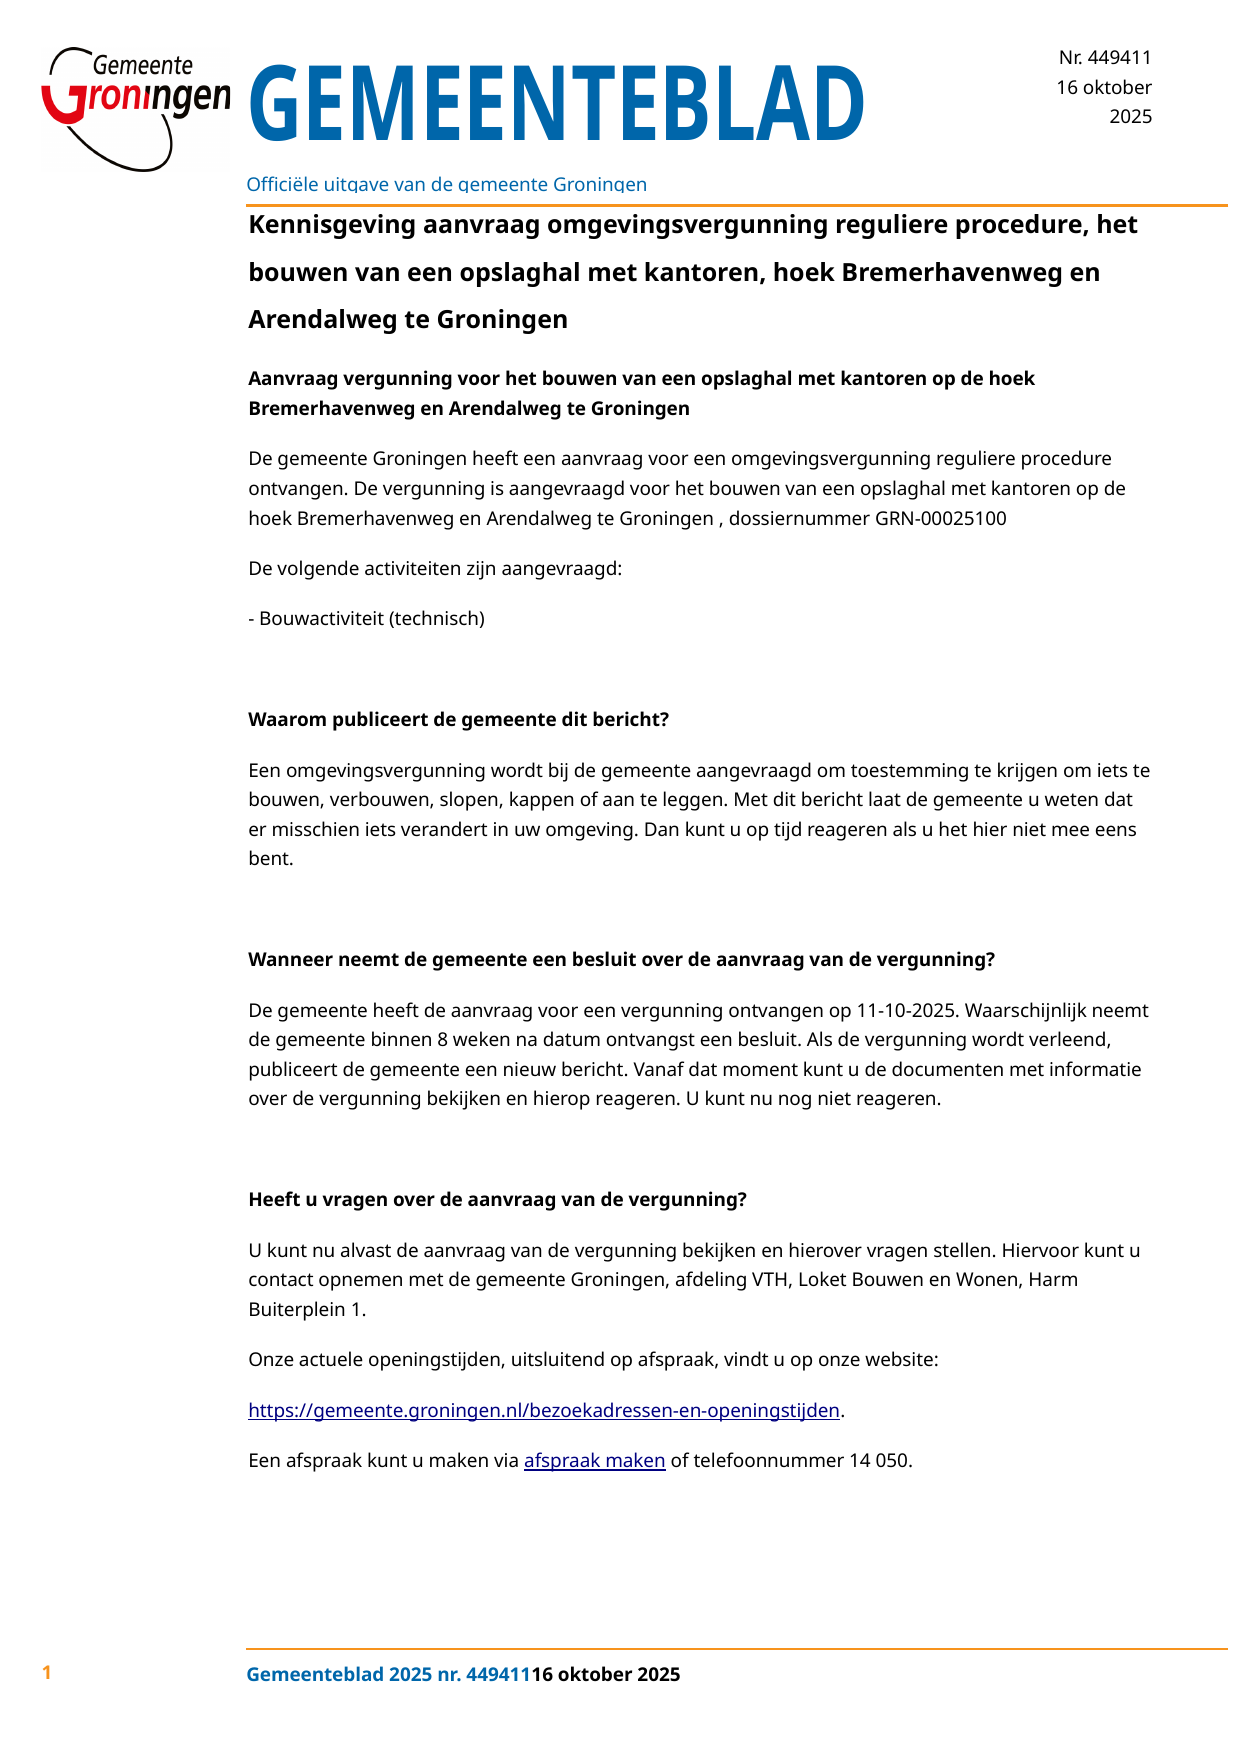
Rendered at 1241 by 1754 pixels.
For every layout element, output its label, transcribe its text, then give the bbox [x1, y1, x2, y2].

text De gemeente heeft de aanvraag voor een vergunning ontvangen op 11-10-2025. Waarschijnlijk neemt de gemeente binnen 8 weken na datum ontvangst een besluit. Als de vergunning wordt verleend, publiceert de gemeente een nieuw bericht. Vanaf dat moment kunt u de documenten met informatie over de vergunning bekijken en hierop reageren. U kunt nu nog niet reageren. [248, 997, 1152, 1111]
text https://gemeente.groningen.nl/bezoekadressen-en-openingstijden. [248, 1397, 1152, 1422]
text Kennisgeving aanvraag omgevingsvergunning reguliere procedure, het bouwen van een opslaghal met kantoren, hoek Bremerhavenweg en Arendalweg te Groningen [248, 207, 1152, 336]
text Waarom publiceert de gemeente dit bericht? [248, 706, 1152, 732]
text - Bouwactiviteit (technisch) [248, 606, 1152, 631]
text Heeft u vragen over de aanvraag van de vergunning? [248, 1186, 1152, 1212]
picture [41, 47, 231, 172]
text Onze actuele openingstijden, uitsluitend op afspraak, vindt u op onze website: [248, 1346, 1152, 1372]
text Wanneer neemt de gemeente een besluit over de aanvraag van de vergunning? [248, 946, 1152, 972]
text U kunt nu alvast de aanvraag van de vergunning bekijken en hierover vragen stellen. Hiervoor kunt u contact opnemen met de gemeente Groningen, afdeling VTH, Loket Bouwen en Wonen, Harm Buiterplein 1. [248, 1237, 1152, 1322]
text Een omgevingsvergunning wordt bij de gemeente aangevraagd om toestemming te krijgen om iets te bouwen, verbouwen, slopen, kappen of aan te leggen. Met dit bericht laat de gemeente u weten dat er misschien iets verandert in uw omgeving. Dan kunt u op tijd reageren als u het hier niet mee eens bent. [248, 757, 1152, 871]
text Aanvraag vergunning voor het bouwen van een opslaghal met kantoren op de hoek Bremerhavenweg en Arendalweg te Groningen [248, 366, 1152, 421]
text De gemeente Groningen heeft een aanvraag voor een omgevingsvergunning reguliere procedure ontvangen. De vergunning is aangevraagd voor het bouwen van een opslaghal met kantoren op de hoek Bremerhavenweg en Arendalweg te Groningen , dossiernummer GRN-00025100 [248, 446, 1152, 530]
text De volgende activiteiten zijn aangevraagd: [248, 555, 1152, 581]
text Een afspraak kunt u maken via afspraak maken of telefoonnummer 14 050. [248, 1447, 1152, 1473]
